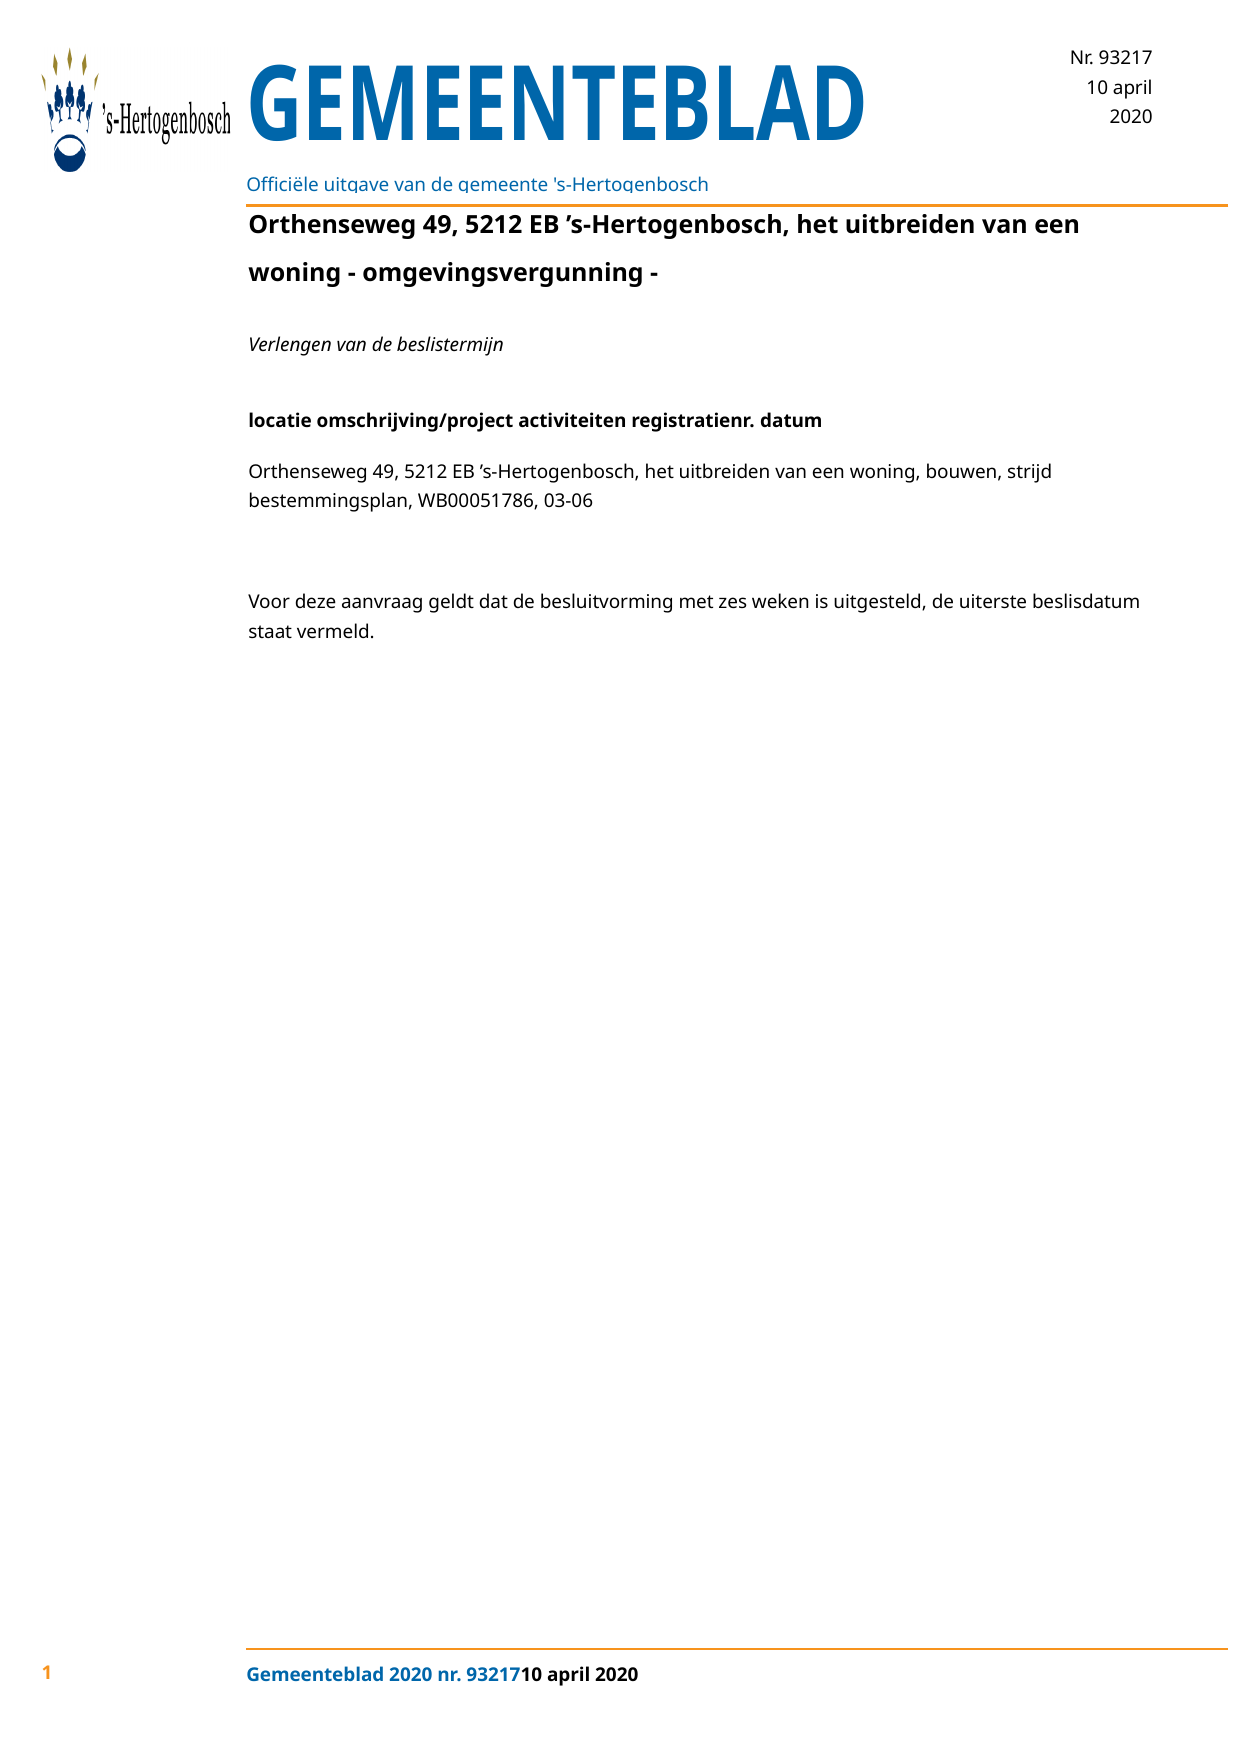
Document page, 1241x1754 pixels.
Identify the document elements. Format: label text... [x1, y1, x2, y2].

text Verlengen van de beslistermijn [248, 331, 1152, 357]
text locatie omschrijving/project activiteiten registratienr. datum [248, 408, 1152, 433]
text Orthenseweg 49, 5212 EB ’s-Hertogenbosch, het uitbreiden van een woning - omgevingsvergunning - [248, 207, 1152, 288]
picture [41, 47, 231, 172]
text Orthenseweg 49, 5212 EB ’s-Hertogenbosch, het uitbreiden van een woning, bouwen, strijd bestemmingsplan, WB00051786, 03-06 [248, 458, 1152, 513]
text Voor deze aanvraag geldt dat de besluitvorming met zes weken is uitgesteld, de uiterste beslisdatum staat vermeld. [248, 588, 1152, 644]
